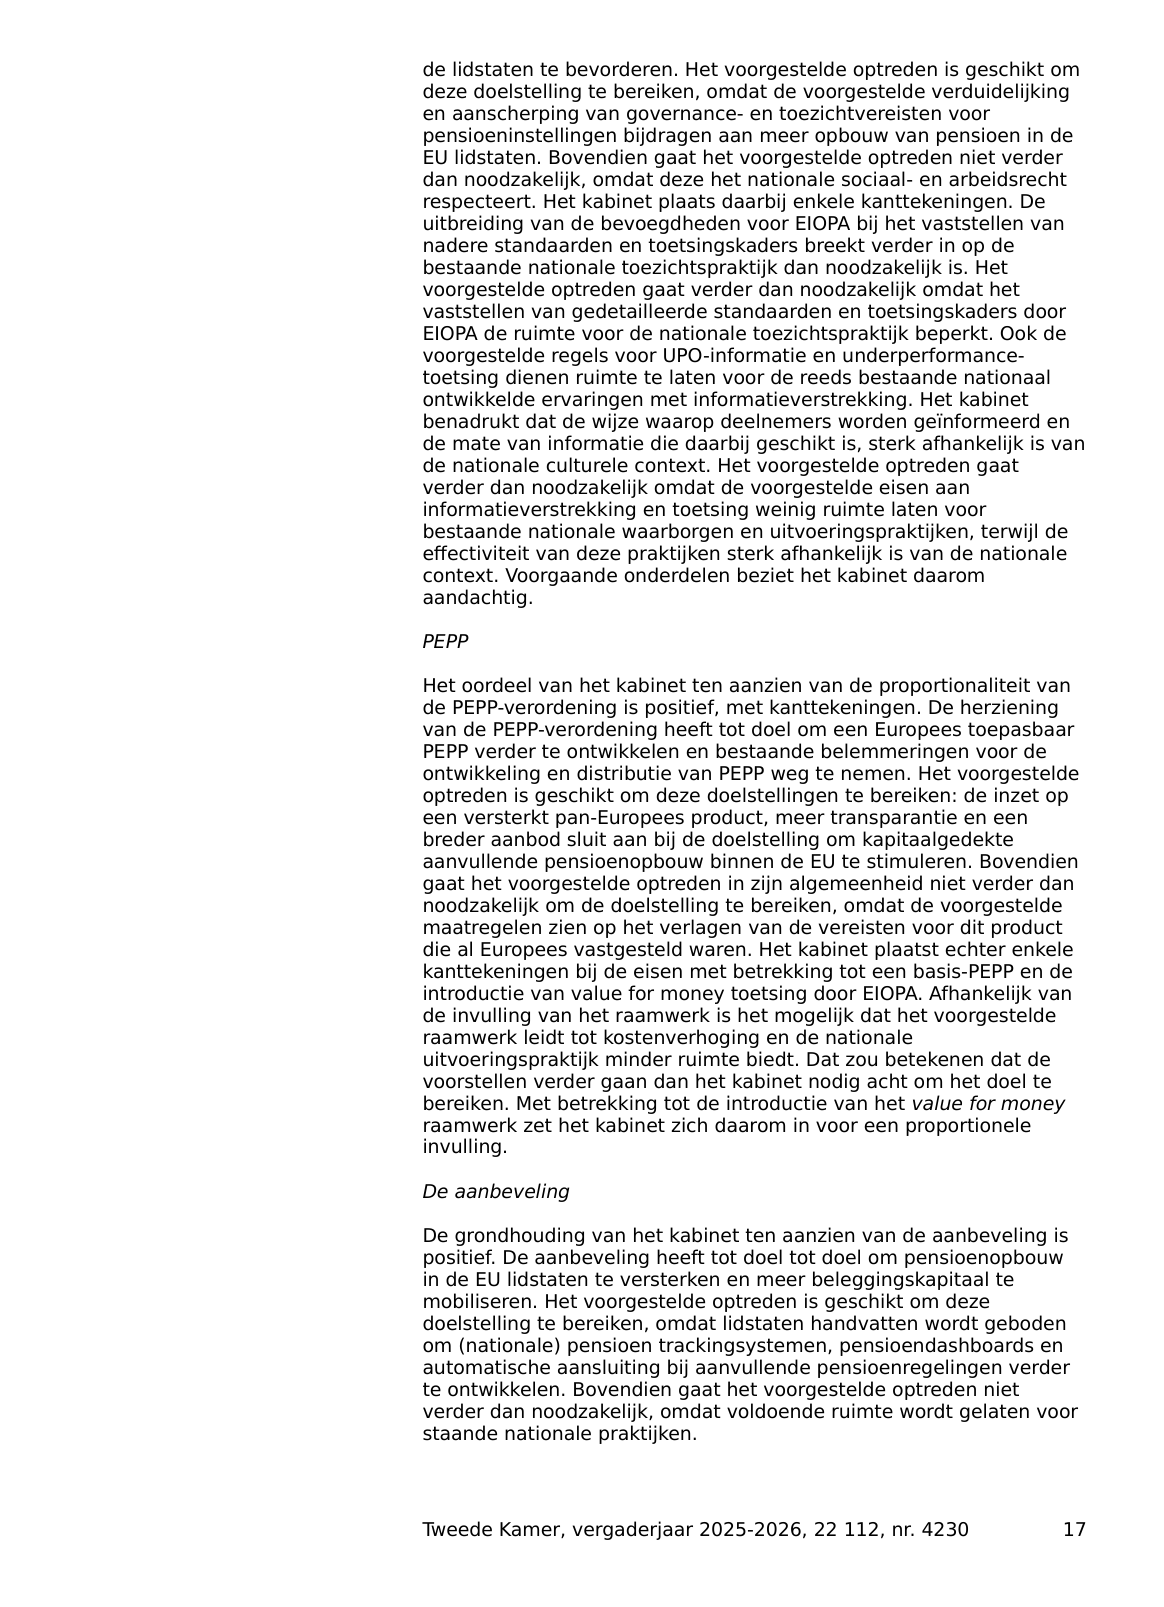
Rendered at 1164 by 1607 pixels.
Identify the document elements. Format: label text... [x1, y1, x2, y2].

text Het oordeel van het kabinet ten aanzien van de proportionaliteit van de PEPP-verordening is positief, met kanttekeningen. De herziening van de PEPP-verordening heeft tot doel om een Europees toepasbaar PEPP verder te ontwikkelen en bestaande belemmeringen voor de ontwikkeling en distributie van PEPP weg te nemen. Het voorgestelde optreden is geschikt om deze doelstellingen te bereiken: de inzet op een versterkt pan-Europees product, meer transparantie en een breder aanbod sluit aan bij de doelstelling om kapitaalgedekte aanvullende pensioenopbouw binnen de EU te stimuleren. Bovendien gaat het voorgestelde optreden in zijn algemeenheid niet verder dan noodzakelijk om de doelstelling te bereiken, omdat de voorgestelde maatregelen zien op het verlagen van de vereisten voor dit product die al Europees vastgesteld waren. Het kabinet plaatst echter enkele kanttekeningen bij de eisen met betrekking tot een basis-PEPP en de introductie van value for money toetsing door EIOPA. Afhankelijk van de invulling van het raamwerk is het mogelijk dat het voorgestelde raamwerk leidt tot kostenverhoging en de nationale uitvoeringspraktijk minder ruimte biedt. Dat zou betekenen dat de voorstellen verder gaan dan het kabinet nodig acht om het doel te bereiken. Met betrekking tot de introductie van het value for money raamwerk zet het kabinet zich daarom in voor een proportionele invulling. [422, 675, 1087, 1158]
subtitle PEPP [422, 631, 1087, 653]
text de lidstaten te bevorderen. Het voorgestelde optreden is geschikt om deze doelstelling te bereiken, omdat de voorgestelde verduidelijking en aanscherping van governance- en toezichtvereisten voor pensioeninstellingen bijdragen aan meer opbouw van pensioen in de EU lidstaten. Bovendien gaat het voorgestelde optreden niet verder dan noodzakelijk, omdat deze het nationale sociaal- en arbeidsrecht respecteert. Het kabinet plaats daarbij enkele kanttekeningen. De uitbreiding van de bevoegdheden voor EIOPA bij het vaststellen van nadere standaarden en toetsingskaders breekt verder in op de bestaande nationale toezichtspraktijk dan noodzakelijk is. Het voorgestelde optreden gaat verder dan noodzakelijk omdat het vaststellen van gedetailleerde standaarden en toetsingskaders door EIOPA de ruimte voor de nationale toezichtspraktijk beperkt. Ook de voorgestelde regels voor UPO-informatie en underperformance-toetsing dienen ruimte te laten voor de reeds bestaande nationaal ontwikkelde ervaringen met informatieverstrekking. Het kabinet benadrukt dat de wijze waarop deelnemers worden geïnformeerd en de mate van informatie die daarbij geschikt is, sterk afhankelijk is van de nationale culturele context. Het voorgestelde optreden gaat verder dan noodzakelijk omdat de voorgestelde eisen aan informatieverstrekking en toetsing weinig ruimte laten voor bestaande nationale waarborgen en uitvoeringspraktijken, terwijl de effectiviteit van deze praktijken sterk afhankelijk is van de nationale context. Voorgaande onderdelen beziet het kabinet daarom aandachtig. [422, 59, 1087, 608]
text De grondhouding van het kabinet ten aanzien van de aanbeveling is positief. De aanbeveling heeft tot doel tot doel om pensioenopbouw in de EU lidstaten te versterken en meer beleggingskapitaal te mobiliseren. Het voorgestelde optreden is geschikt om deze doelstelling te bereiken, omdat lidstaten handvatten wordt geboden om (nationale) pensioen trackingsystemen, pensioendashboards en automatische aansluiting bij aanvullende pensioenregelingen verder te ontwikkelen. Bovendien gaat het voorgestelde optreden niet verder dan noodzakelijk, omdat voldoende ruimte wordt gelaten voor staande nationale praktijken. [422, 1225, 1087, 1444]
subtitle De aanbeveling [422, 1181, 1087, 1203]
